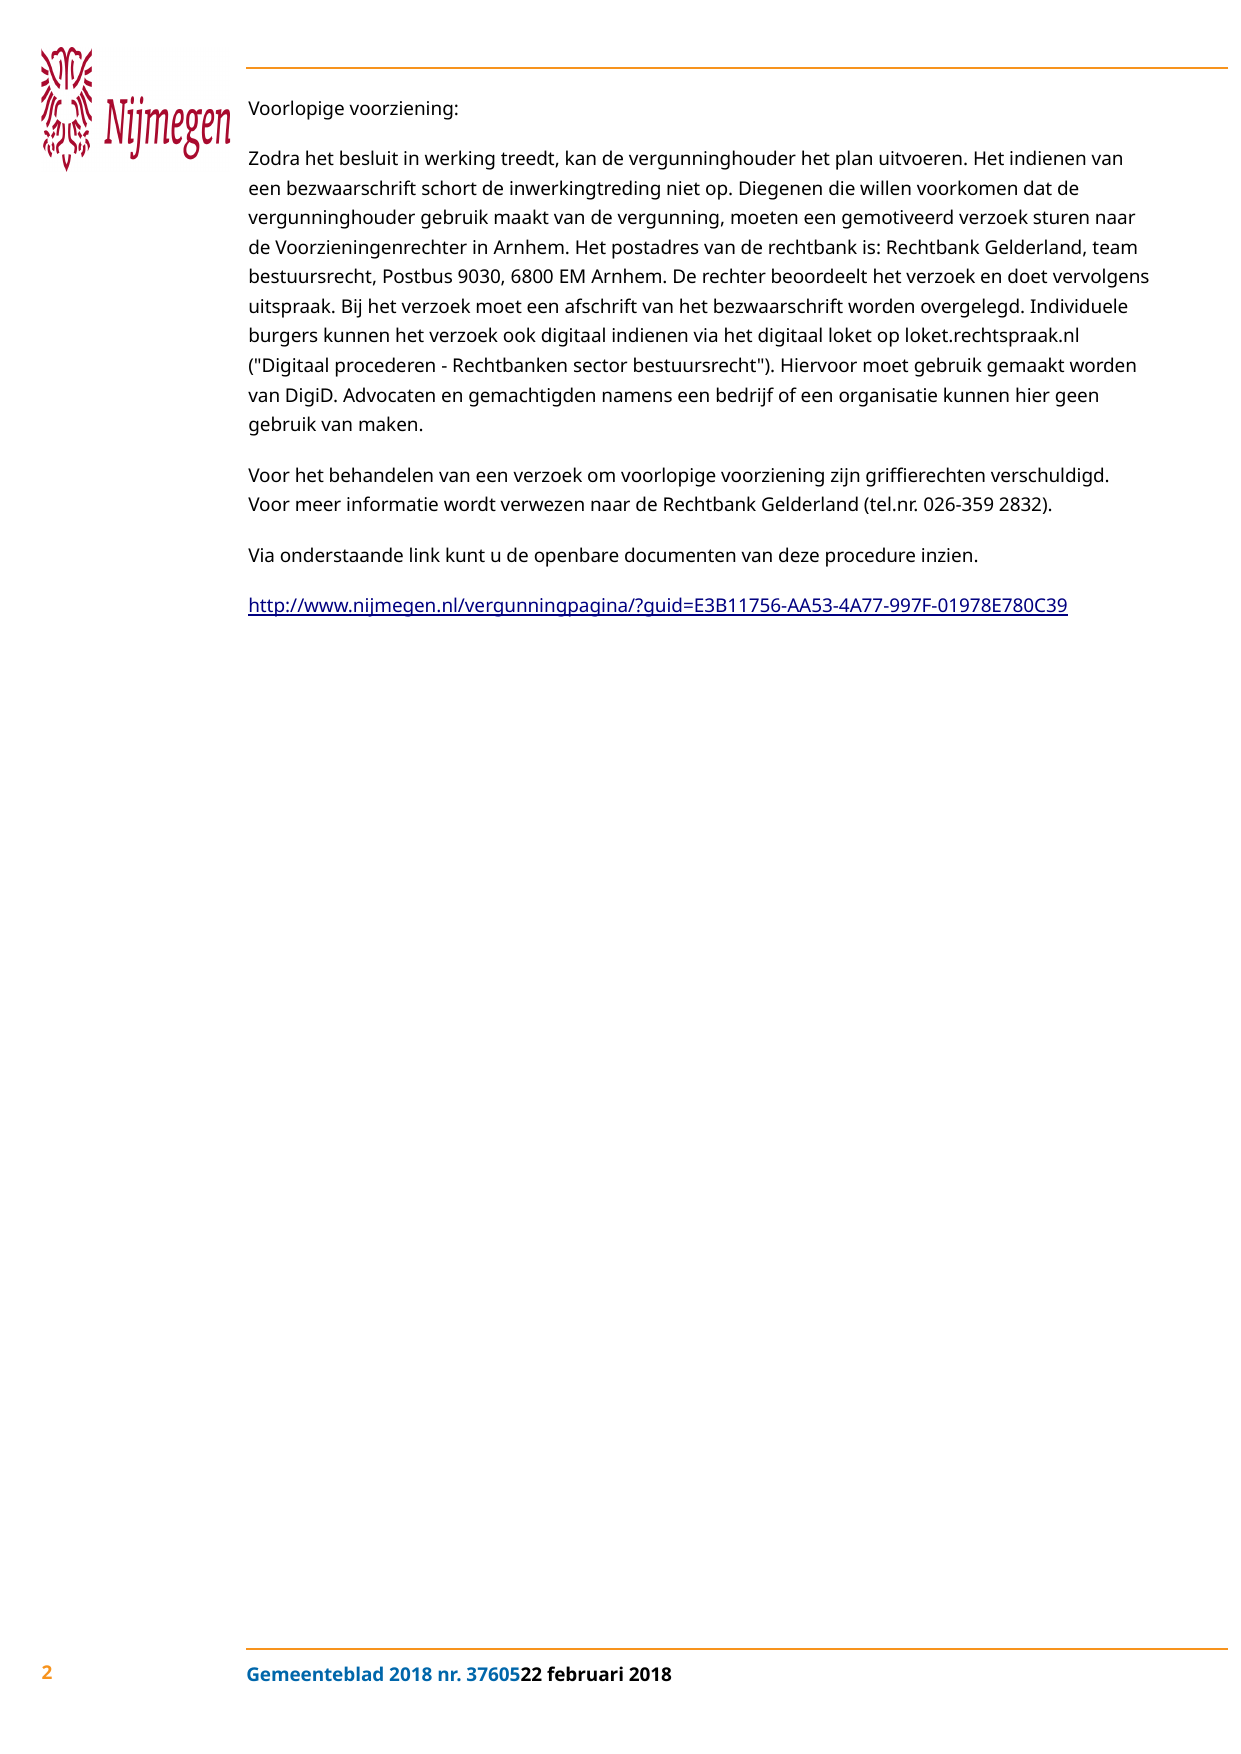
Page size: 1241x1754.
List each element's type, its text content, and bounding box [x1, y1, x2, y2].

picture [41, 47, 231, 172]
text Zodra het besluit in werking treedt, kan de vergunninghouder het plan uitvoeren. Het indienen van een bezwaarschrift schort de inwerkingtreding niet op. Diegenen die willen voorkomen dat de vergunninghouder gebruik maakt van de vergunning, moeten een gemotiveerd verzoek sturen naar de Voorzieningenrechter in Arnhem. Het postadres van de rechtbank is: Rechtbank Gelderland, team bestuursrecht, Postbus 9030, 6800 EM Arnhem. De rechter beoordeelt het verzoek en doet vervolgens uitspraak. Bij het verzoek moet een afschrift van het bezwaarschrift worden overgelegd. Individuele burgers kunnen het verzoek ook digitaal indienen via het digitaal loket op loket.rechtspraak.nl ("Digitaal procederen - Rechtbanken sector bestuursrecht"). Hiervoor moet gebruik gemaakt worden van DigiD. Advocaten en gemachtigden namens een bedrijf of een organisatie kunnen hier geen gebruik van maken. [248, 145, 1152, 437]
text Voorlopige voorziening: [248, 95, 1152, 121]
text http://www.nijmegen.nl/vergunningpagina/?guid=E3B11756-AA53-4A77-997F-01978E780C39 [248, 592, 1152, 618]
text Voor het behandelen van een verzoek om voorlopige voorziening zijn griffierechten verschuldigd. Voor meer informatie wordt verwezen naar de Rechtbank Gelderland (tel.nr. 026-359 2832). [248, 462, 1152, 517]
text Via onderstaande link kunt u de openbare documenten van deze procedure inzien. [248, 542, 1152, 568]
